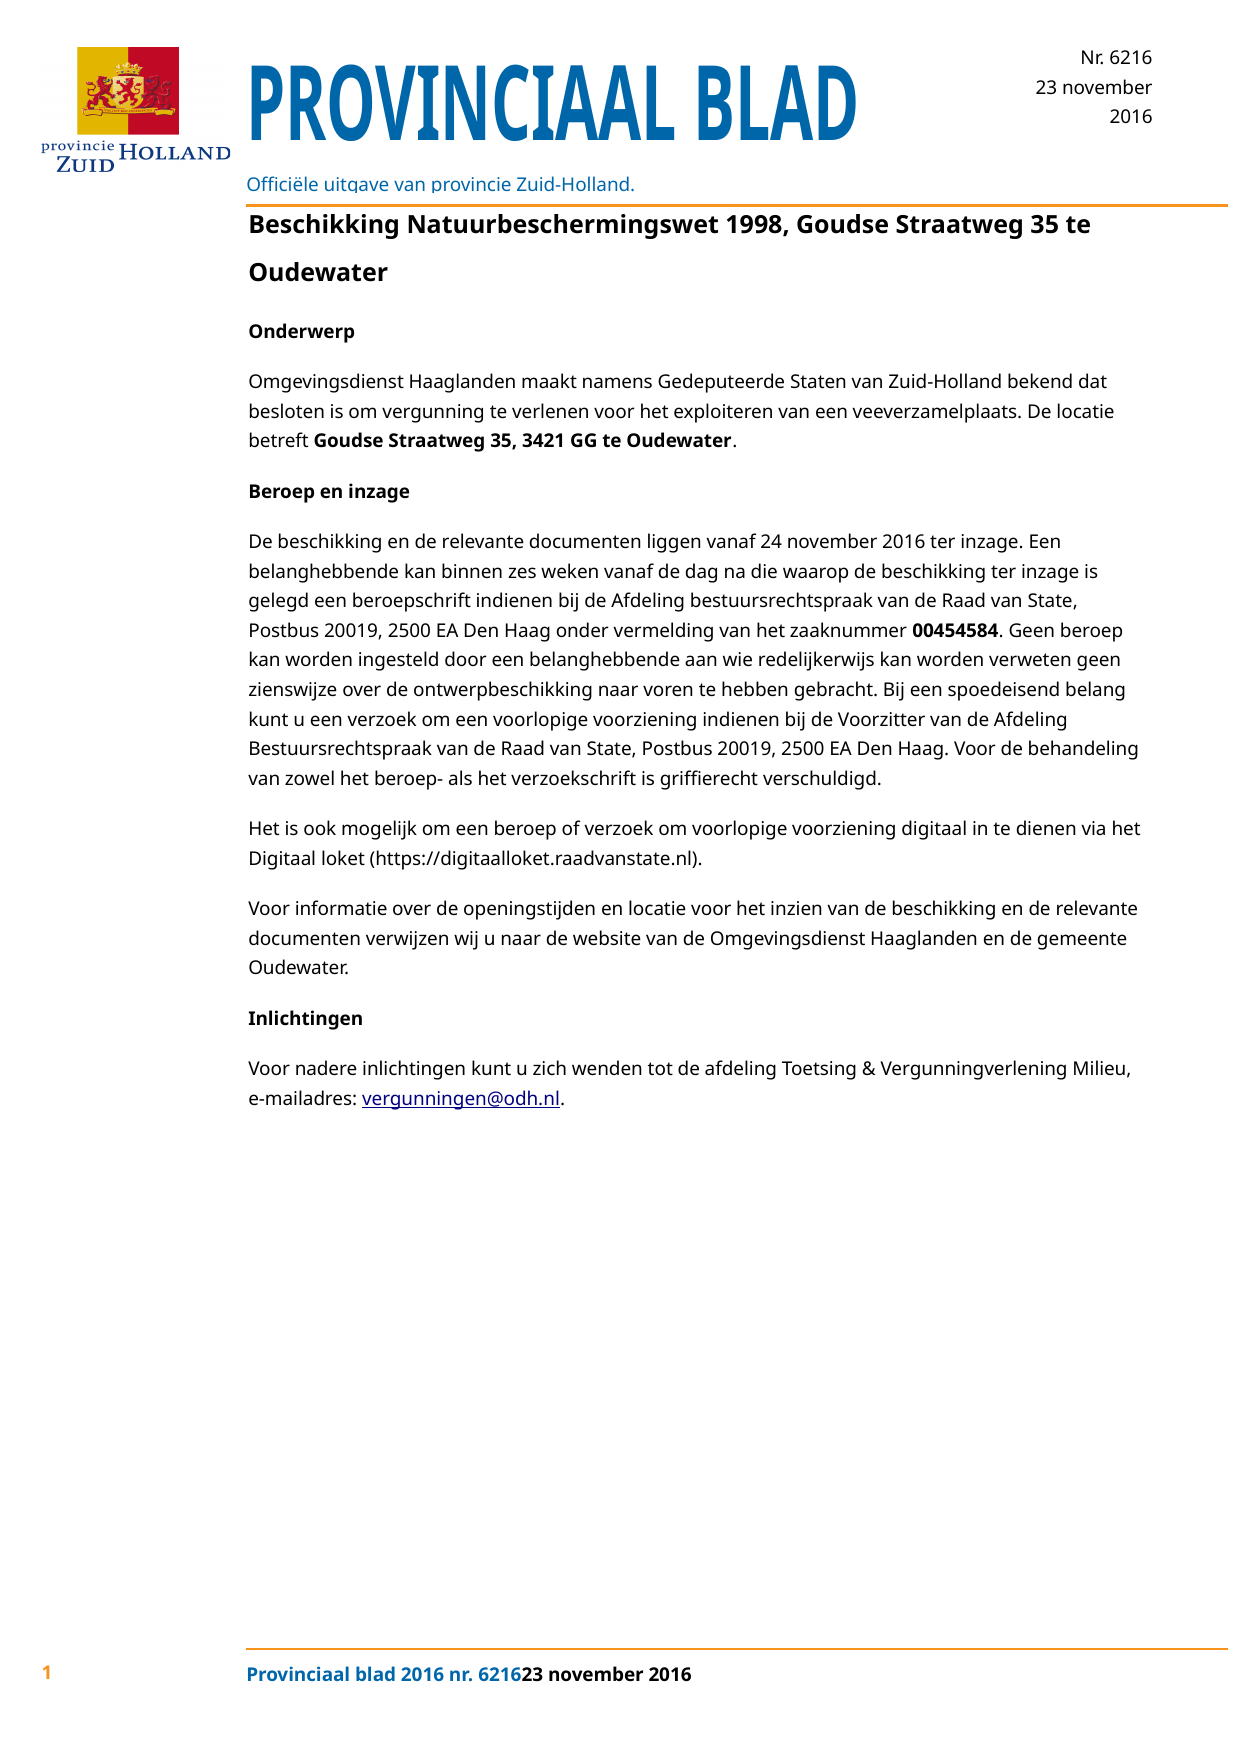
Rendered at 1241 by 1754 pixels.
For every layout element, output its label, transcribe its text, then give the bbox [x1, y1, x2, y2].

text Beschikking Natuurbeschermingswet 1998, Goudse Straatweg 35 te Oudewater [248, 207, 1152, 288]
text Beroep en inzage [248, 478, 1152, 504]
text De beschikking en de relevante documenten liggen vanaf 24 november 2016 ter inzage. Een belanghebbende kan binnen zes weken vanaf de dag na die waarop de beschikking ter inzage is gelegd een beroepschrift indienen bij de Afdeling bestuursrechtspraak van de Raad van State, Postbus 20019, 2500 EA Den Haag onder vermelding van het zaaknummer 00454584. Geen beroep kan worden ingesteld door een belanghebbende aan wie redelijkerwijs kan worden verweten geen zienswijze over de ontwerpbeschikking naar voren te hebben gebracht. Bij een spoedeisend belang kunt u een verzoek om een voorlopige voorziening indienen bij de Voorzitter van de Afdeling Bestuursrechtspraak van de Raad van State, Postbus 20019, 2500 EA Den Haag. Voor de behandeling van zowel het beroep- als het verzoekschrift is griffierecht verschuldigd. [248, 528, 1152, 791]
picture [41, 47, 231, 172]
text Voor informatie over de openingstijden en locatie voor het inzien van de beschikking en de relevante documenten verwijzen wij u naar de website van de Omgevingsdienst Haaglanden en de gemeente Oudewater. [248, 895, 1152, 980]
text Omgevingsdienst Haaglanden maakt namens Gedeputeerde Staten van Zuid-Holland bekend dat besloten is om vergunning te verlenen voor het exploiteren van een veeverzamelplaats. De locatie betreft Goudse Straatweg 35, 3421 GG te Oudewater. [248, 368, 1152, 453]
text Het is ook mogelijk om een beroep of verzoek om voorlopige voorziening digitaal in te dienen via het Digitaal loket (https://digitaalloket.raadvanstate.nl). [248, 815, 1152, 871]
text Onderwerp [248, 318, 1152, 344]
text Inlichtingen [248, 1005, 1152, 1031]
text Voor nadere inlichtingen kunt u zich wenden tot de afdeling Toetsing & Vergunningverlening Milieu, e-mailadres: vergunningen@odh.nl. [248, 1055, 1152, 1111]
